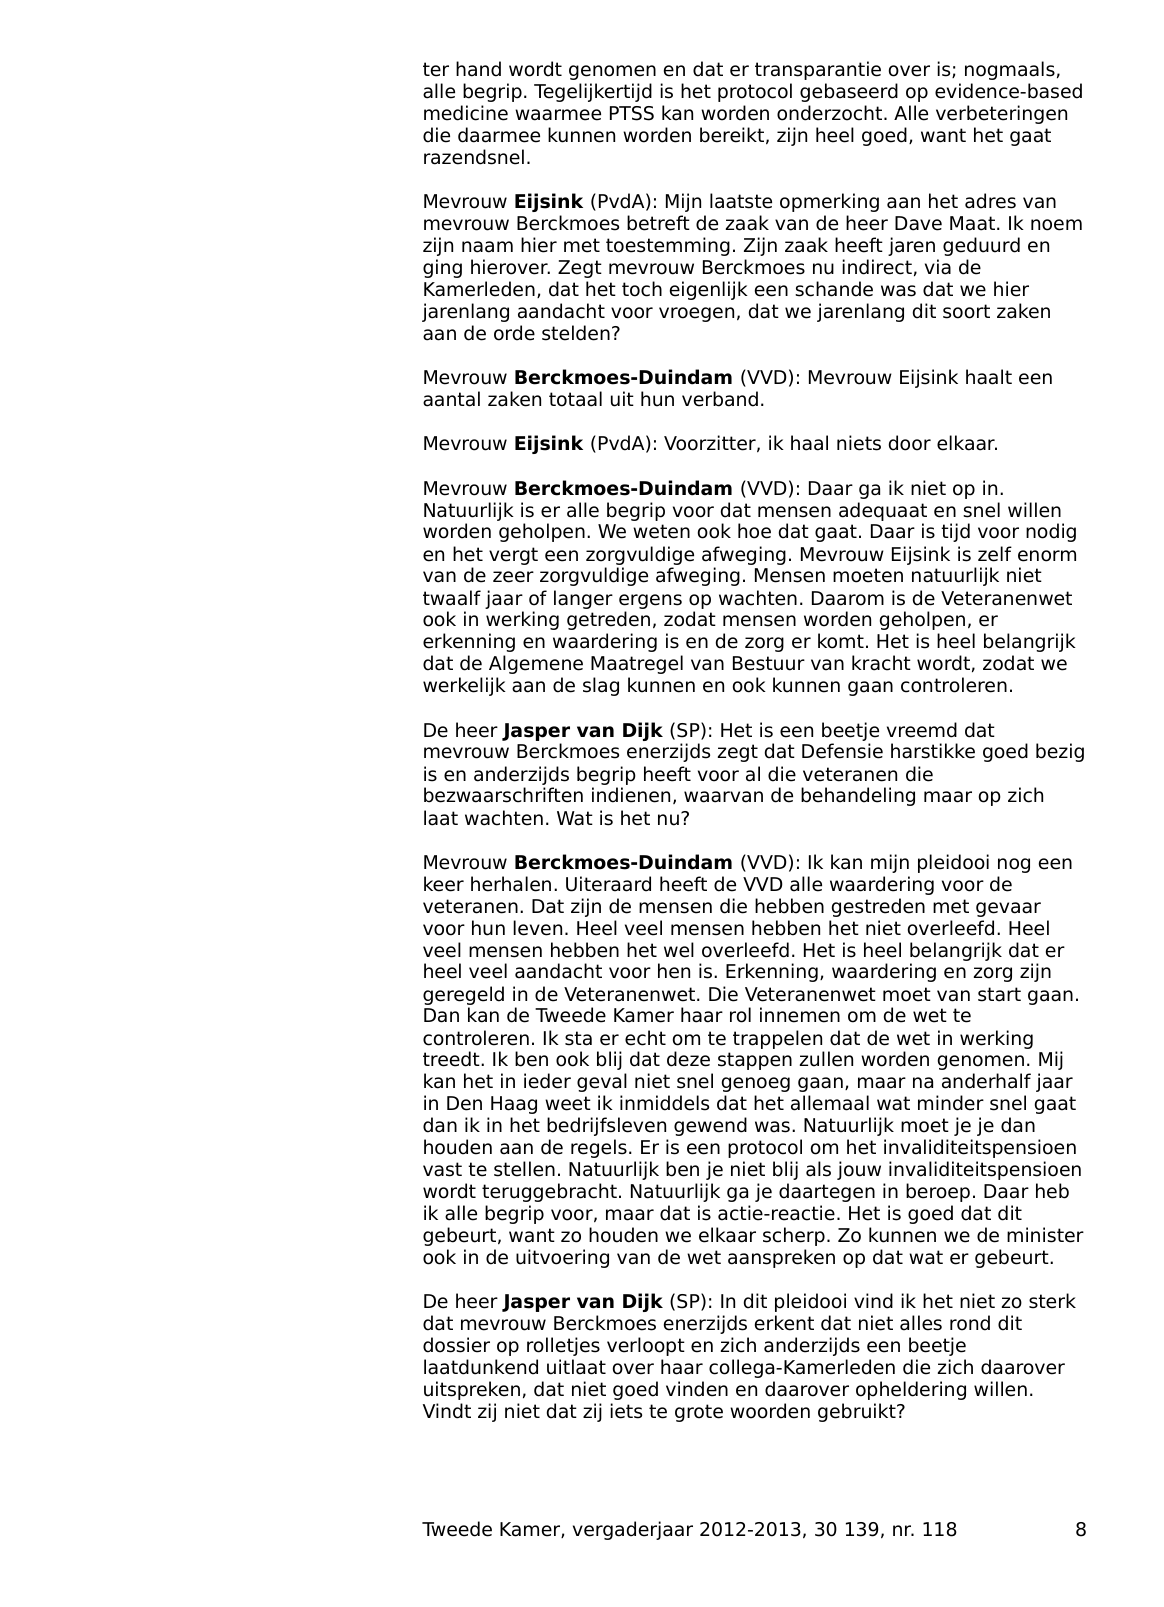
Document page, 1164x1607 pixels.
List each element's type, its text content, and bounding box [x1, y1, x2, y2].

text De heer Jasper van Dijk (SP): Het is een beetje vreemd dat mevrouw Berckmoes enerzijds zegt dat Defensie harstikke goed bezig is en anderzijds begrip heeft voor al die veteranen die bezwaarschriften indienen, waarvan de behandeling maar op zich laat wachten. Wat is het nu? [422, 719, 1087, 829]
text Mevrouw Eijsink (PvdA): Voorzitter, ik haal niets door elkaar. [422, 433, 1087, 455]
text De heer Jasper van Dijk (SP): In dit pleidooi vind ik het niet zo sterk dat mevrouw Berckmoes enerzijds erkent dat niet alles rond dit dossier op rolletjes verloopt en zich anderzijds een beetje laatdunkend uitlaat over haar collega-Kamerleden die zich daarover uitspreken, dat niet goed vinden en daarover opheldering willen. Vindt zij niet dat zij iets te grote woorden gebruikt? [422, 1291, 1087, 1423]
text ter hand wordt genomen en dat er transparantie over is; nogmaals, alle begrip. Tegelijkertijd is het protocol gebaseerd op evidence-based medicine waarmee PTSS kan worden onderzocht. Alle verbeteringen die daarmee kunnen worden bereikt, zijn heel goed, want het gaat razendsnel. [422, 59, 1087, 169]
text Mevrouw Eijsink (PvdA): Mijn laatste opmerking aan het adres van mevrouw Berckmoes betreft de zaak van de heer Dave Maat. Ik noem zijn naam hier met toestemming. Zijn zaak heeft jaren geduurd en ging hierover. Zegt mevrouw Berckmoes nu indirect, via de Kamerleden, dat het toch eigenlijk een schande was dat we hier jarenlang aandacht voor vroegen, dat we jarenlang dit soort zaken aan de orde stelden? [422, 191, 1087, 345]
text Mevrouw Berckmoes-Duindam (VVD): Ik kan mijn pleidooi nog een keer herhalen. Uiteraard heeft de VVD alle waardering voor de veteranen. Dat zijn de mensen die hebben gestreden met gevaar voor hun leven. Heel veel mensen hebben het niet overleefd. Heel veel mensen hebben het wel overleefd. Het is heel belangrijk dat er heel veel aandacht voor hen is. Erkenning, waardering en zorg zijn geregeld in de Veteranenwet. Die Veteranenwet moet van start gaan. Dan kan de Tweede Kamer haar rol innemen om de wet te controleren. Ik sta er echt om te trappelen dat de wet in werking treedt. Ik ben ook blij dat deze stappen zullen worden genomen. Mij kan het in ieder geval niet snel genoeg gaan, maar na anderhalf jaar in Den Haag weet ik inmiddels dat het allemaal wat minder snel gaat dan ik in het bedrijfsleven gewend was. Natuurlijk moet je je dan houden aan de regels. Er is een protocol om het invaliditeitspensioen vast te stellen. Natuurlijk ben je niet blij als jouw invaliditeitspensioen wordt teruggebracht. Natuurlijk ga je daartegen in beroep. Daar heb ik alle begrip voor, maar dat is actie-reactie. Het is goed dat dit gebeurt, want zo houden we elkaar scherp. Zo kunnen we de minister ook in de uitvoering van de wet aanspreken op dat wat er gebeurt. [422, 852, 1087, 1269]
text Mevrouw Berckmoes-Duindam (VVD): Daar ga ik niet op in. Natuurlijk is er alle begrip voor dat mensen adequaat en snel willen worden geholpen. We weten ook hoe dat gaat. Daar is tijd voor nodig en het vergt een zorgvuldige afweging. Mevrouw Eijsink is zelf enorm van de zeer zorgvuldige afweging. Mensen moeten natuurlijk niet twaalf jaar of langer ergens op wachten. Daarom is de Veteranenwet ook in werking getreden, zodat mensen worden geholpen, er erkenning en waardering is en de zorg er komt. Het is heel belangrijk dat de Algemene Maatregel van Bestuur van kracht wordt, zodat we werkelijk aan de slag kunnen en ook kunnen gaan controleren. [422, 477, 1087, 697]
text Mevrouw Berckmoes-Duindam (VVD): Mevrouw Eijsink haalt een aantal zaken totaal uit hun verband. [422, 367, 1087, 411]
